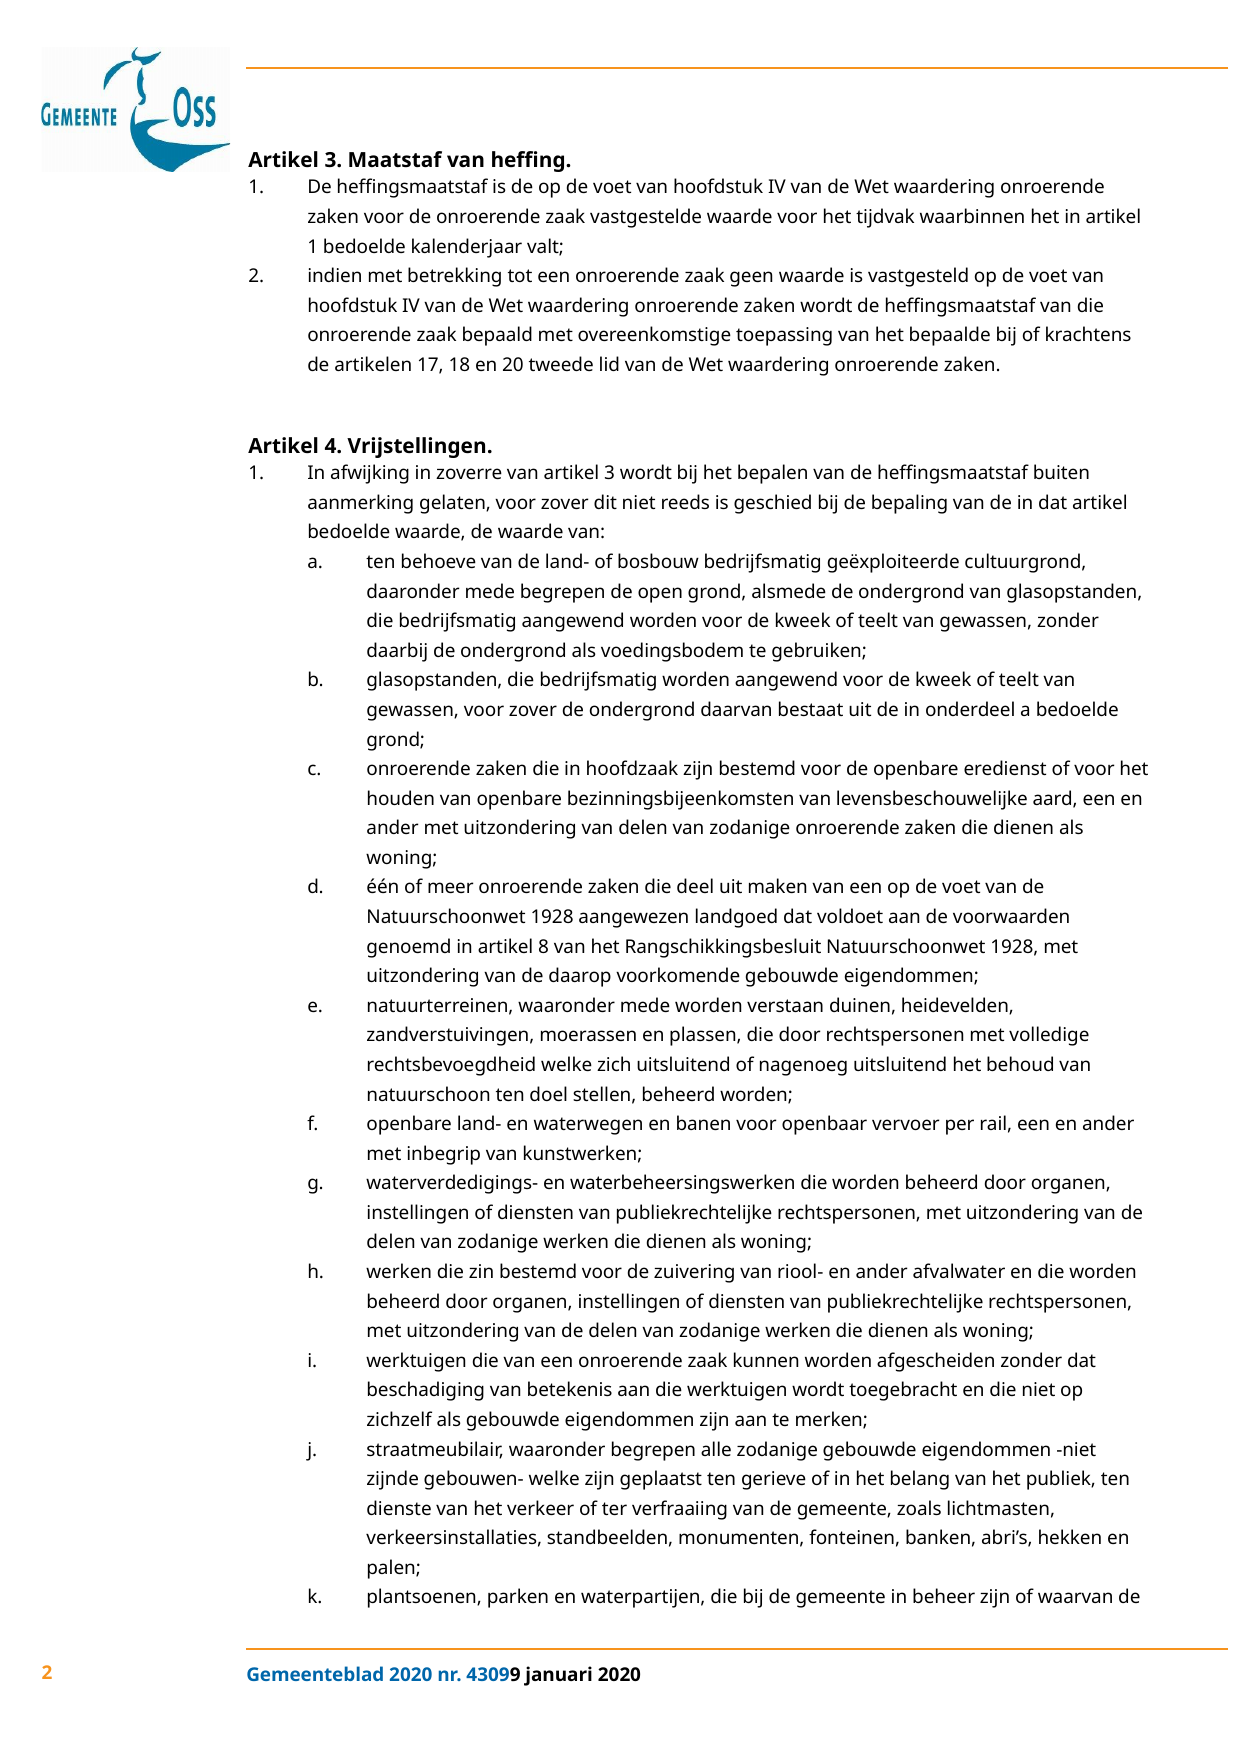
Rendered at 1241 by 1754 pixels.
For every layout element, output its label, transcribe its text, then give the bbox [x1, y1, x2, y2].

text Artikel 4. Vrijstellingen. [248, 431, 1152, 459]
text Artikel 3. Maatstaf van heffing. [248, 145, 1152, 174]
list In afwijking in zoverre van artikel 3 wordt bij het bepalen van de heffingsmaatstaf buiten aanmerking gelaten, voor zover dit niet reeds is geschied bij de bepaling van de in dat artikel bedoelde waarde, de waarde van: [248, 459, 1152, 544]
list onroerende zaken die in hoofdzaak zijn bestemd voor de openbare eredienst of voor het houden van openbare bezinningsbijeenkomsten van levensbeschouwelijke aard, een en ander met uitzondering van delen van zodanige onroerende zaken die dienen als woning; [307, 755, 1152, 870]
list werktuigen die van een onroerende zaak kunnen worden afgescheiden zonder dat beschadiging van betekenis aan die werktuigen wordt toegebracht en die niet op zichzelf als gebouwde eigendommen zijn aan te merken; [307, 1347, 1152, 1432]
list indien met betrekking tot een onroerende zaak geen waarde is vastgesteld op de voet van hoofdstuk IV van de Wet waardering onroerende zaken wordt de heffingsmaatstaf van die onroerende zaak bepaald met overeenkomstige toepassing van het bepaalde bij of krachtens de artikelen 17, 18 en 20 tweede lid van de Wet waardering onroerende zaken. [248, 262, 1152, 377]
list natuurterreinen, waaronder mede worden verstaan duinen, heidevelden, zandverstuivingen, moerassen en plassen, die door rechtspersonen met volledige rechtsbevoegdheid welke zich uitsluitend of nagenoeg uitsluitend het behoud van natuurschoon ten doel stellen, beheerd worden; [307, 992, 1152, 1107]
list glasopstanden, die bedrijfsmatig worden aangewend voor de kweek of teelt van gewassen, voor zover de ondergrond daarvan bestaat uit de in onderdeel a bedoelde grond; [307, 667, 1152, 752]
list één of meer onroerende zaken die deel uit maken van een op de voet van de Natuurschoonwet 1928 aangewezen landgoed dat voldoet aan de voorwaarden genoemd in artikel 8 van het Rangschikkingsbesluit Natuurschoonwet 1928, met uitzondering van de daarop voorkomende gebouwde eigendommen; [307, 874, 1152, 988]
list werken die zin bestemd voor de zuivering van riool- en ander afvalwater en die worden beheerd door organen, instellingen of diensten van publiekrechtelijke rechtspersonen, met uitzondering van de delen van zodanige werken die dienen als woning; [307, 1258, 1152, 1343]
picture [41, 47, 231, 172]
list De heffingsmaatstaf is de op de voet van hoofdstuk IV van de Wet waardering onroerende zaken voor de onroerende zaak vastgestelde waarde voor het tijdvak waarbinnen het in artikel 1 bedoelde kalenderjaar valt; [248, 174, 1152, 258]
list straatmeubilair, waaronder begrepen alle zodanige gebouwde eigendommen -niet zijnde gebouwen- welke zijn geplaatst ten gerieve of in het belang van het publiek, ten dienste van het verkeer of ter verfraaiing van de gemeente, zoals lichtmasten, verkeersinstallaties, standbeelden, monumenten, fonteinen, banken, abri’s, hekken en palen; [307, 1436, 1152, 1580]
list plantsoenen, parken en waterpartijen, die bij de gemeente in beheer zijn of waarvan de [307, 1584, 1152, 1609]
list openbare land- en waterwegen en banen voor openbaar vervoer per rail, een en ander met inbegrip van kunstwerken; [307, 1110, 1152, 1166]
list waterverdedigings- en waterbeheersingswerken die worden beheerd door organen, instellingen of diensten van publiekrechtelijke rechtspersonen, met uitzondering van de delen van zodanige werken die dienen als woning; [307, 1169, 1152, 1254]
list ten behoeve van de land- of bosbouw bedrijfsmatig geëxploiteerde cultuurgrond, daaronder mede begrepen de open grond, alsmede de ondergrond van glasopstanden, die bedrijfsmatig aangewend worden voor de kweek of teelt van gewassen, zonder daarbij de ondergrond als voedingsbodem te gebruiken; [307, 548, 1152, 663]
